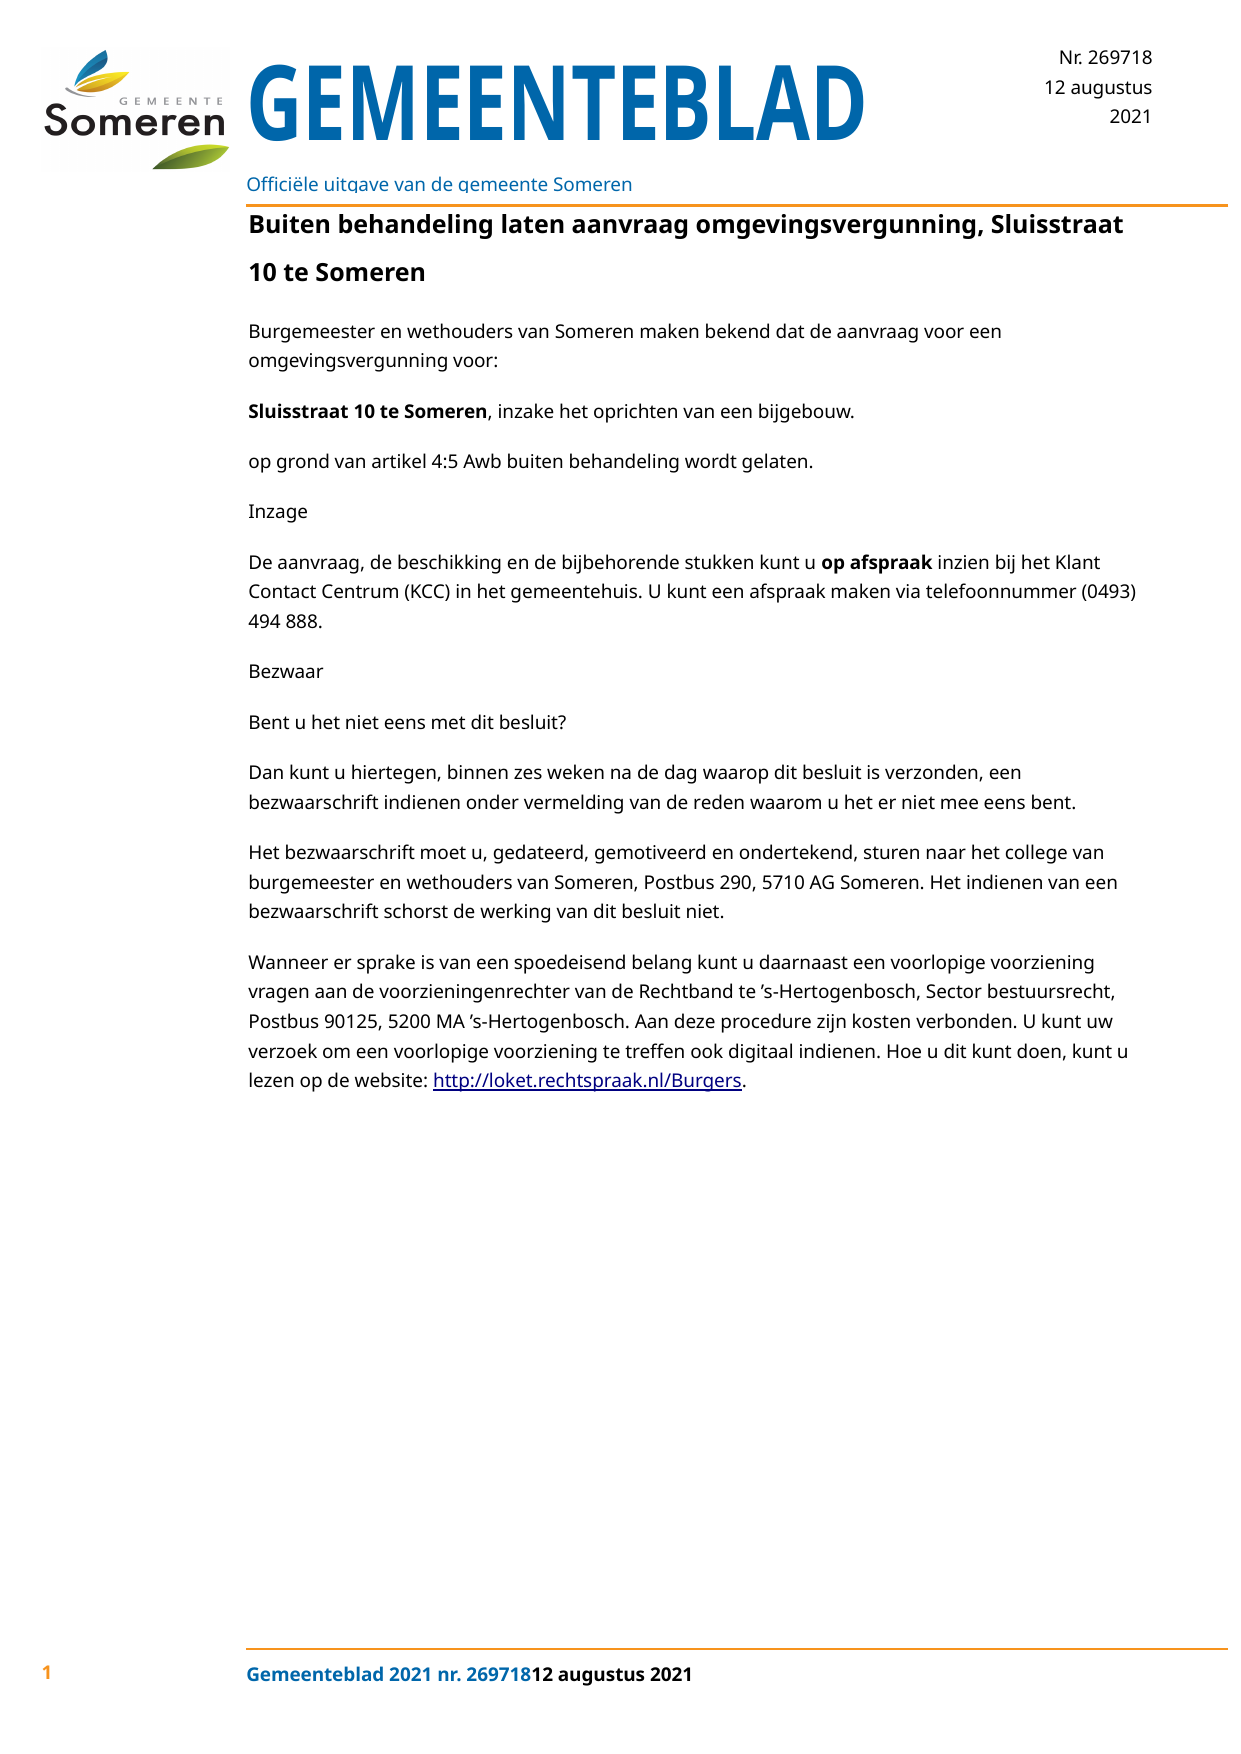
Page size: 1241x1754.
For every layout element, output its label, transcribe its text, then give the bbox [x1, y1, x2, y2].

text op grond van artikel 4:5 Awb buiten behandeling wordt gelaten. [248, 448, 1152, 474]
text Sluisstraat 10 te Someren, inzake het oprichten van een bijgebouw. [248, 398, 1152, 424]
text Burgemeester en wethouders van Someren maken bekend dat de aanvraag voor een omgevingsvergunning voor: [248, 318, 1152, 373]
text De aanvraag, de beschikking en de bijbehorende stukken kunt u op afspraak inzien bij het Klant Contact Centrum (KCC) in het gemeentehuis. U kunt een afspraak maken via telefoonnummer (0493) 494 888. [248, 549, 1152, 634]
picture [41, 47, 231, 172]
text Dan kunt u hiertegen, binnen zes weken na de dag waarop dit besluit is verzonden, een bezwaarschrift indienen onder vermelding van de reden waarom u het er niet mee eens bent. [248, 759, 1152, 815]
text Het bezwaarschrift moet u, gedateerd, gemotiveerd en ondertekend, sturen naar het college van burgemeester en wethouders van Someren, Postbus 290, 5710 AG Someren. Het indienen van een bezwaarschrift schorst de werking van dit besluit niet. [248, 839, 1152, 924]
text Bezwaar [248, 659, 1152, 684]
text Bent u het niet eens met dit besluit? [248, 709, 1152, 735]
text Buiten behandeling laten aanvraag omgevingsvergunning, Sluisstraat 10 te Someren [248, 207, 1152, 288]
text Wanneer er sprake is van een spoedeisend belang kunt u daarnaast een voorlopige voorziening vragen aan de voorzieningenrechter van de Rechtband te ’s-Hertogenbosch, Sector bestuursrecht, Postbus 90125, 5200 MA ’s-Hertogenbosch. Aan deze procedure zijn kosten verbonden. U kunt uw verzoek om een voorlopige voorziening te treffen ook digitaal indienen. Hoe u dit kunt doen, kunt u lezen op de website: http://loket.rechtspraak.nl/Burgers. [248, 949, 1152, 1093]
text Inzage [248, 499, 1152, 524]
